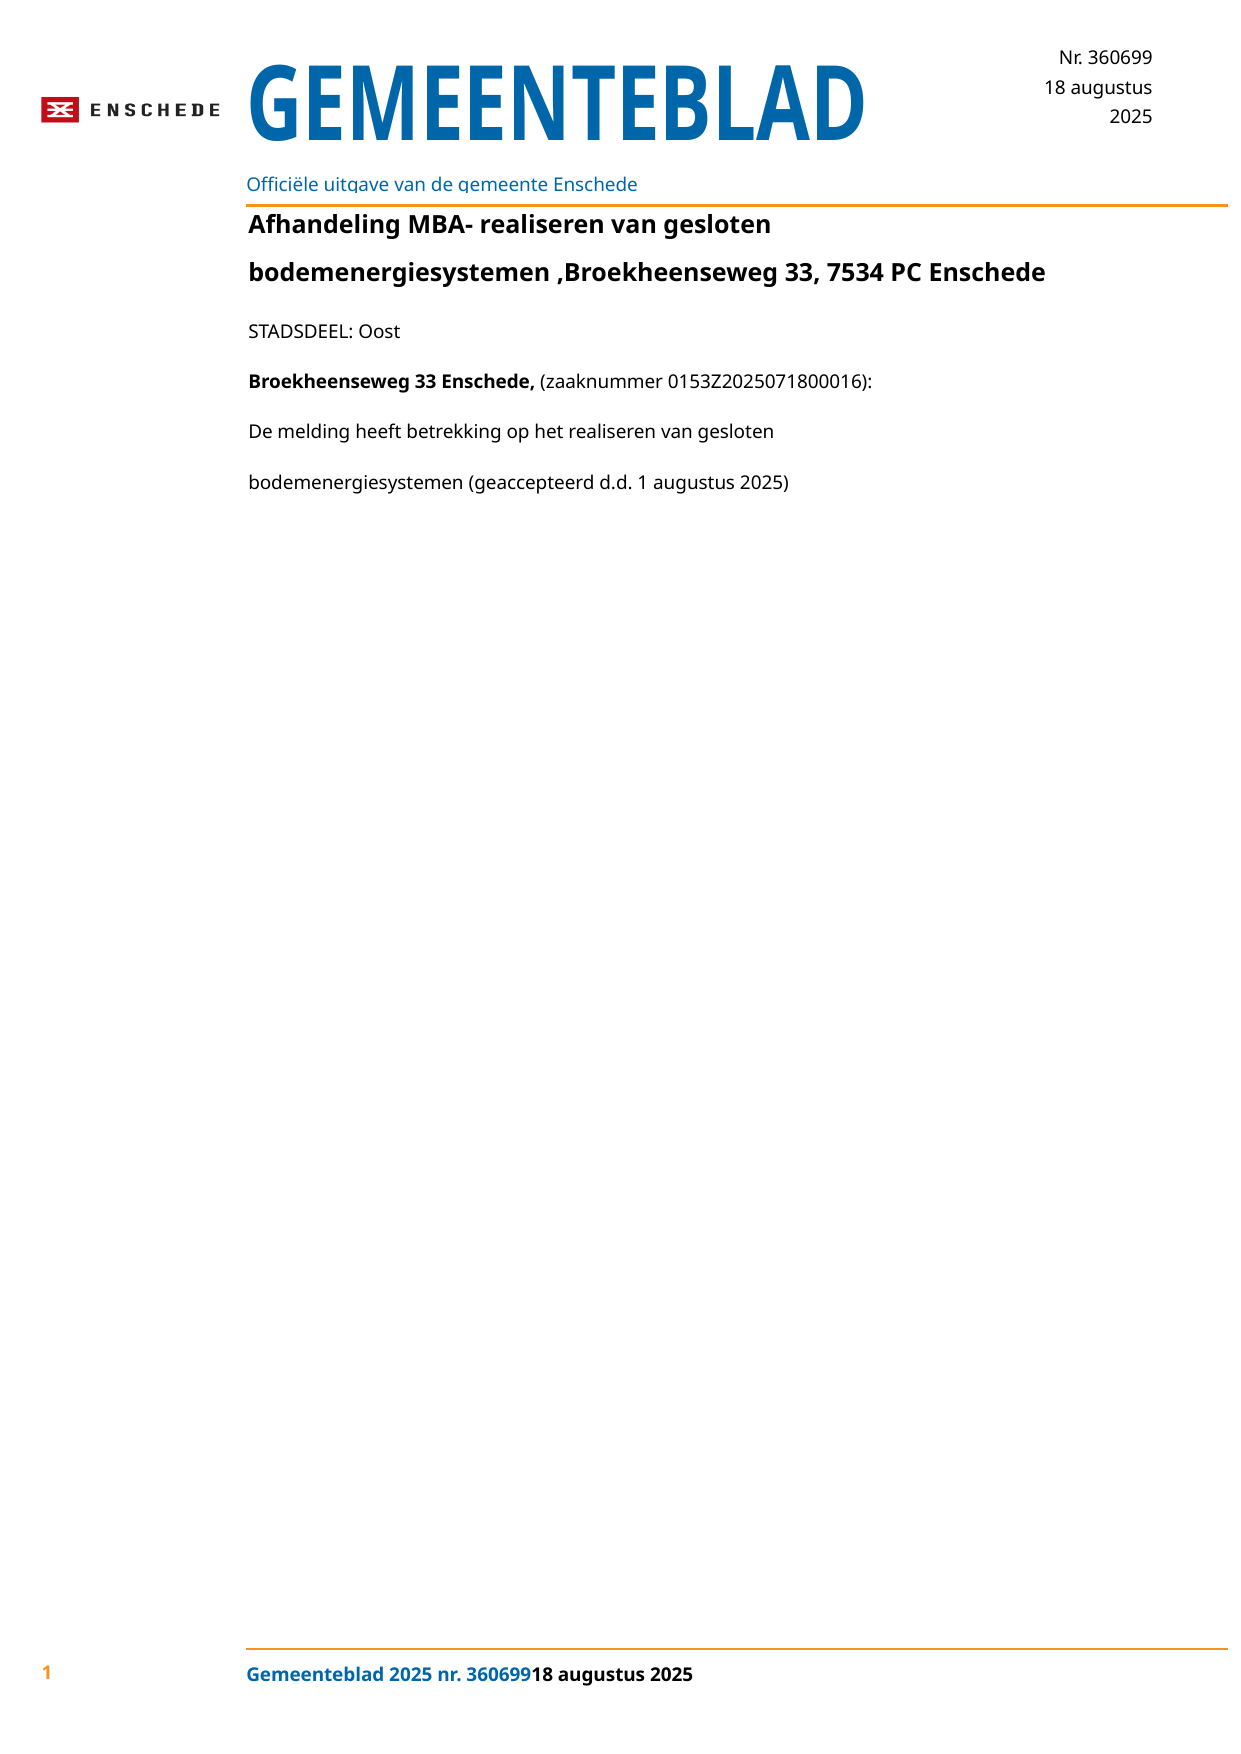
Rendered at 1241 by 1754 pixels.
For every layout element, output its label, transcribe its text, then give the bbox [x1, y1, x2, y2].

text bodemenergiesystemen (geaccepteerd d.d. 1 augustus 2025) [248, 469, 1152, 495]
text Broekheenseweg 33 Enschede, (zaaknummer 0153Z2025071800016): [248, 368, 1152, 394]
text STADSDEEL: Oost [248, 318, 1152, 344]
text Afhandeling MBA- realiseren van gesloten bodemenergiesystemen ,Broekheenseweg 33, 7534 PC Enschede [248, 207, 1152, 288]
text De melding heeft betrekking op het realiseren van gesloten [248, 419, 1152, 444]
picture [41, 47, 231, 172]
